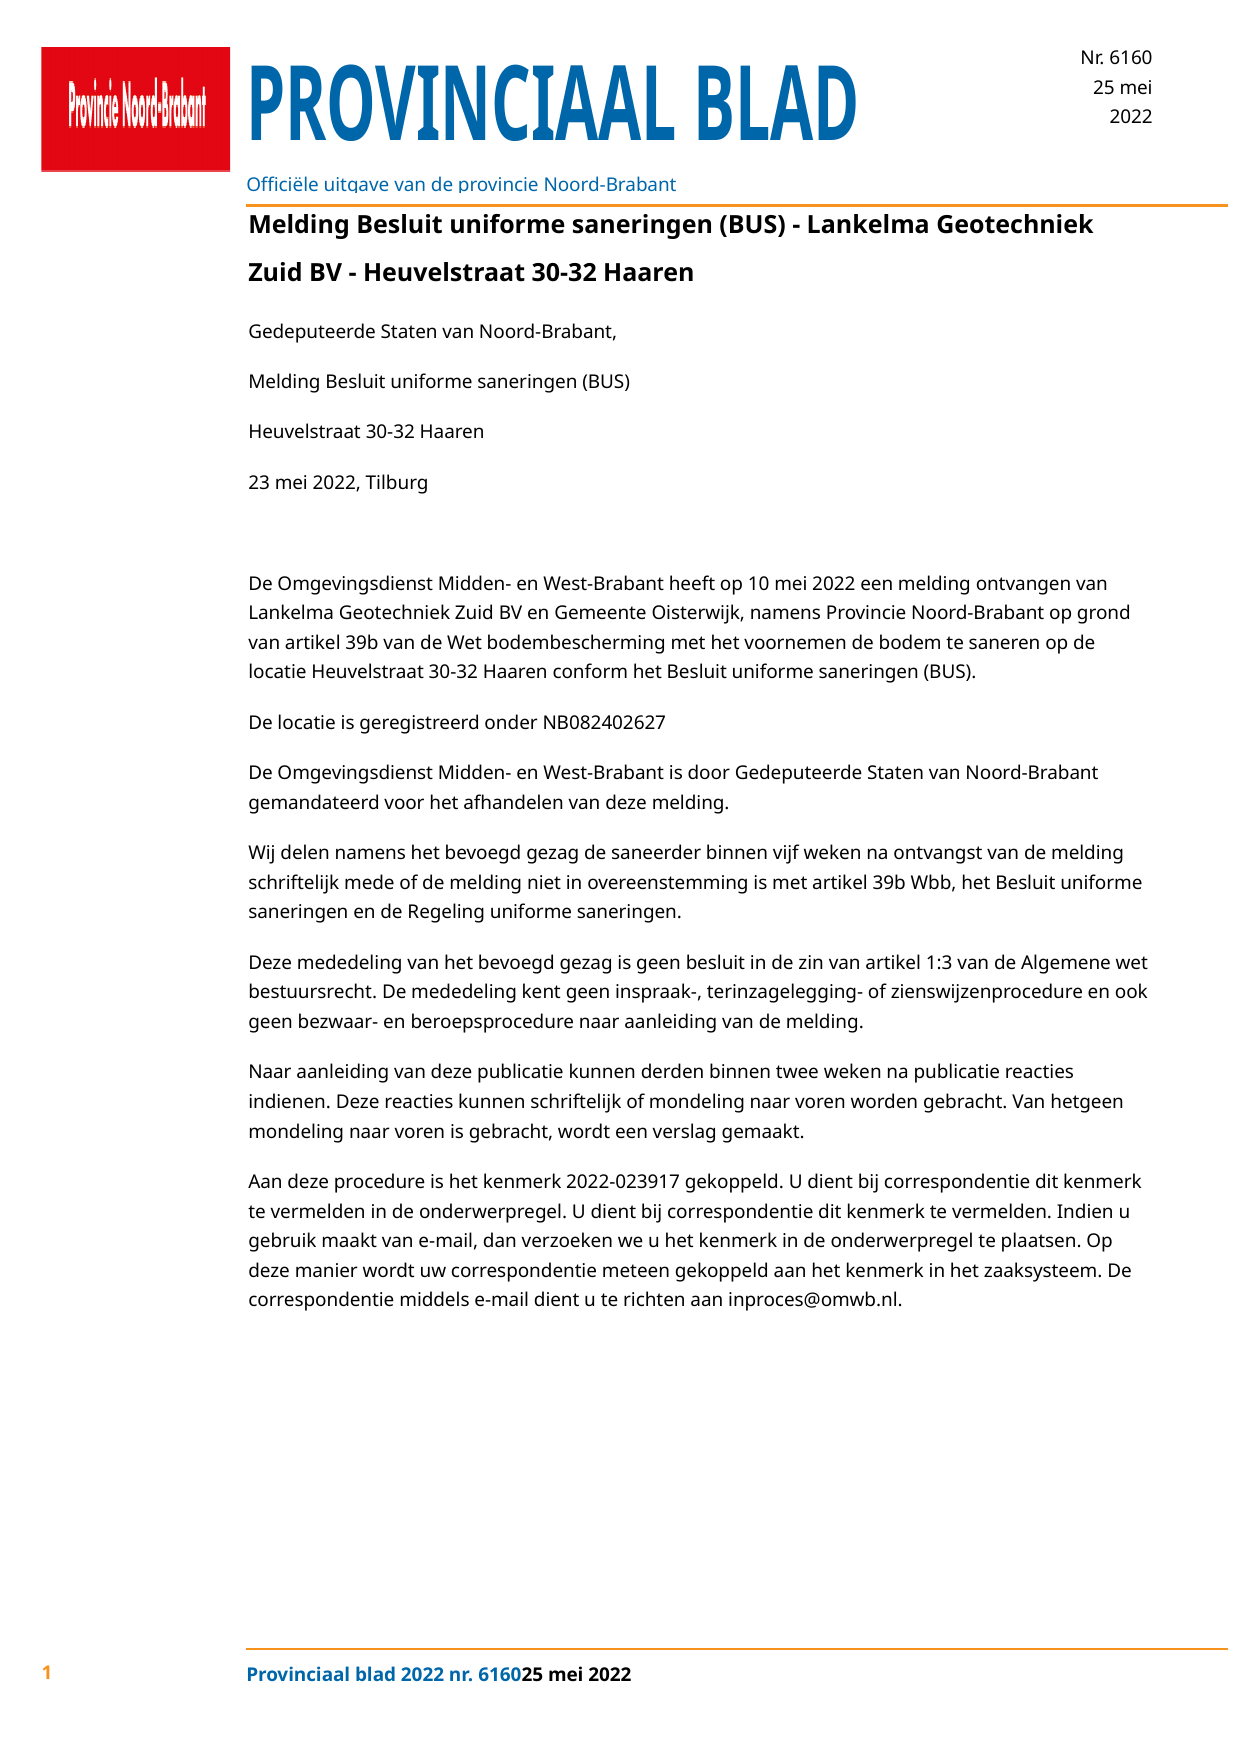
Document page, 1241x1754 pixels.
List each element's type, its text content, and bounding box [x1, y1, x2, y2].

text Heuvelstraat 30-32 Haaren [248, 419, 1152, 444]
text De locatie is geregistreerd onder NB082402627 [248, 709, 1152, 735]
text De Omgevingsdienst Midden- en West-Brabant heeft op 10 mei 2022 een melding ontvangen van Lankelma Geotechniek Zuid BV en Gemeente Oisterwijk, namens Provincie Noord-Brabant op grond van artikel 39b van de Wet bodembescherming met het voornemen de bodem te saneren op de locatie Heuvelstraat 30-32 Haaren conform het Besluit uniforme saneringen (BUS). [248, 570, 1152, 684]
picture [41, 47, 231, 172]
text Aan deze procedure is het kenmerk 2022-023917 gekoppeld. U dient bij correspondentie dit kenmerk te vermelden in de onderwerpregel. U dient bij correspondentie dit kenmerk te vermelden. Indien u gebruik maakt van e-mail, dan verzoeken we u het kenmerk in de onderwerpregel te plaatsen. Op deze manier wordt uw correspondentie meteen gekoppeld aan het kenmerk in het zaaksysteem. De correspondentie middels e-mail dient u te richten aan inproces@omwb.nl. [248, 1168, 1152, 1312]
text Melding Besluit uniforme saneringen (BUS) - Lankelma Geotechniek Zuid BV - Heuvelstraat 30-32 Haaren [248, 207, 1152, 288]
text Deze mededeling van het bevoegd gezag is geen besluit in de zin van artikel 1:3 van de Algemene wet bestuursrecht. De mededeling kent geen inspraak-, terinzagelegging- of zienswijzenprocedure en ook geen bezwaar- en beroepsprocedure naar aanleiding van de melding. [248, 949, 1152, 1034]
text Naar aanleiding van deze publicatie kunnen derden binnen twee weken na publicatie reacties indienen. Deze reacties kunnen schriftelijk of mondeling naar voren worden gebracht. Van hetgeen mondeling naar voren is gebracht, wordt een verslag gemaakt. [248, 1059, 1152, 1144]
text De Omgevingsdienst Midden- en West-Brabant is door Gedeputeerde Staten van Noord-Brabant gemandateerd voor het afhandelen van deze melding. [248, 759, 1152, 815]
text Wij delen namens het bevoegd gezag de saneerder binnen vijf weken na ontvangst van de melding schriftelijk mede of de melding niet in overeenstemming is met artikel 39b Wbb, het Besluit uniforme saneringen en de Regeling uniforme saneringen. [248, 839, 1152, 924]
text 23 mei 2022, Tilburg [248, 469, 1152, 495]
text Melding Besluit uniforme saneringen (BUS) [248, 368, 1152, 394]
text Gedeputeerde Staten van Noord-Brabant, [248, 318, 1152, 344]
